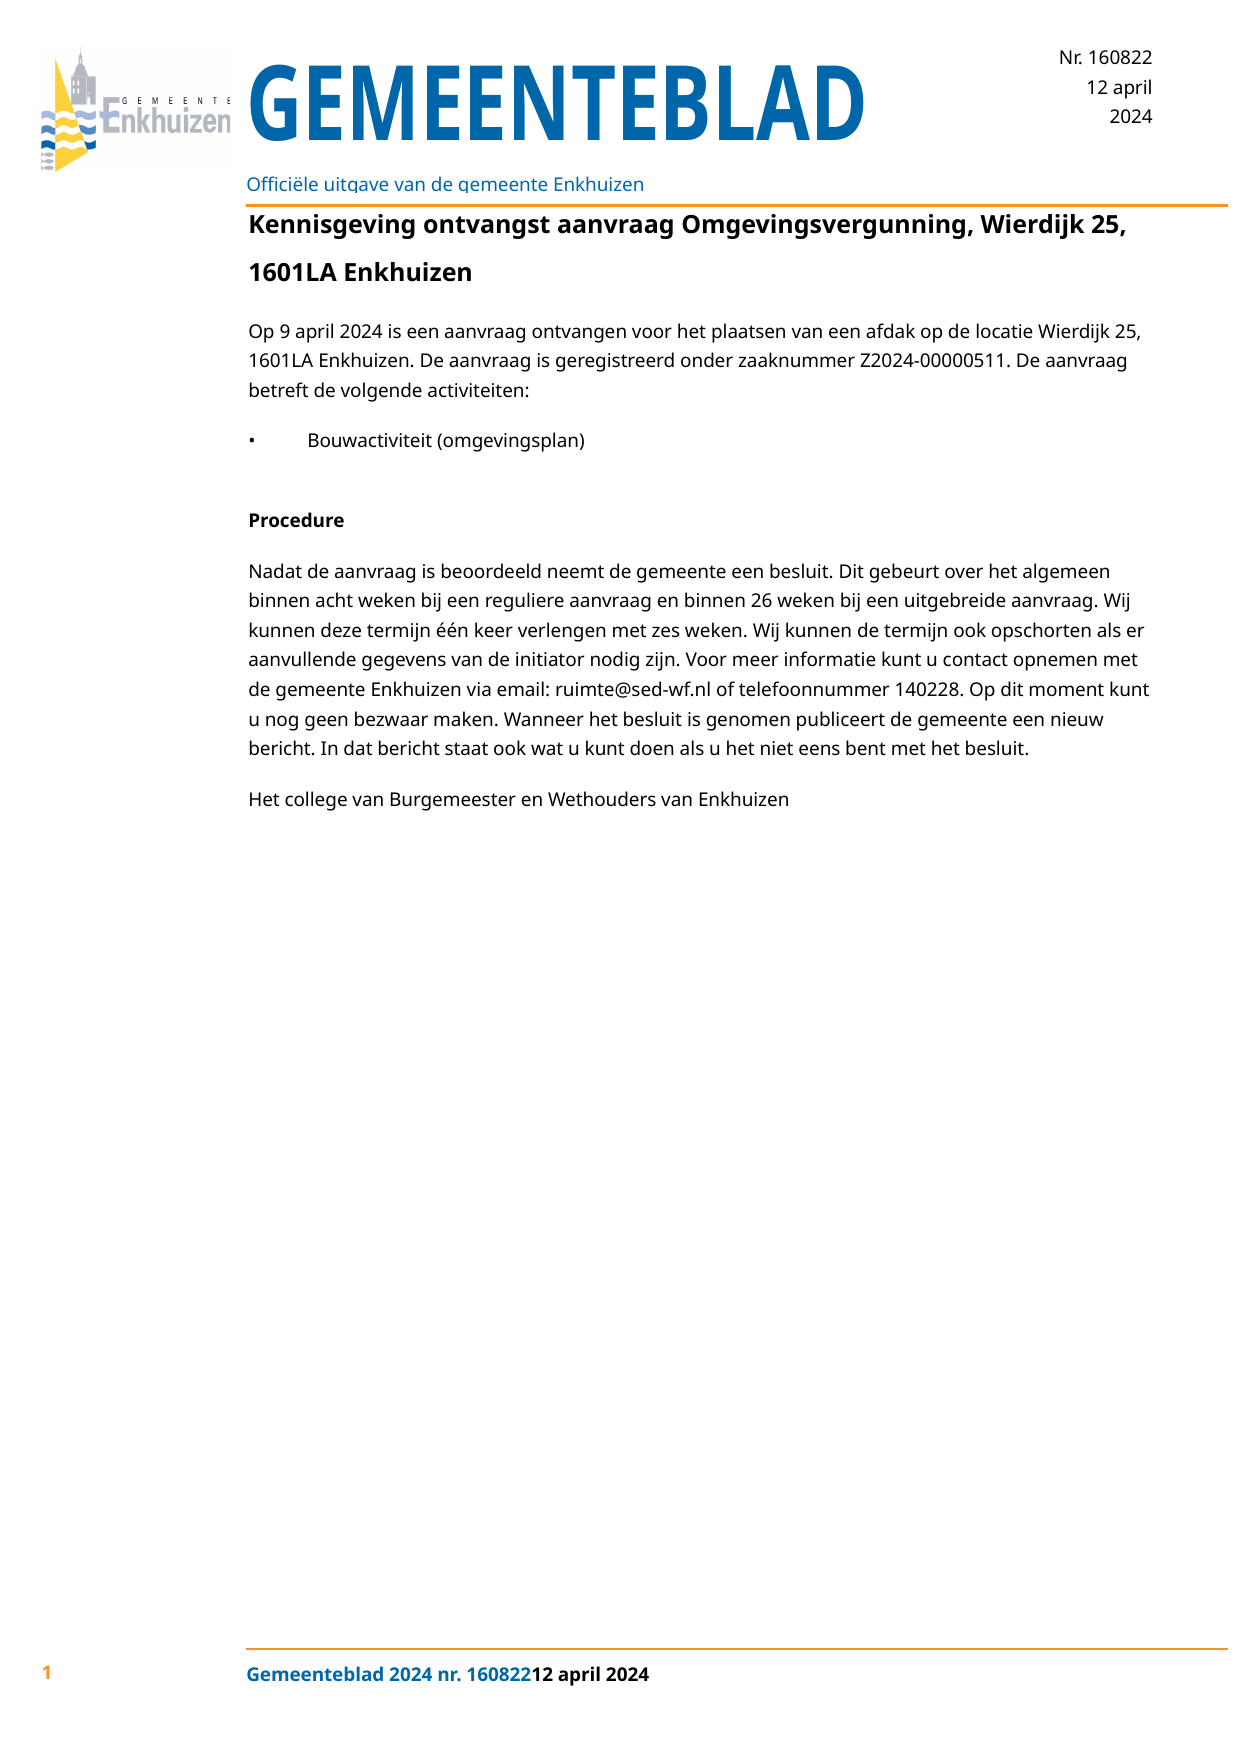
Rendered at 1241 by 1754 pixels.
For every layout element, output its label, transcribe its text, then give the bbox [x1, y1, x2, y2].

text Nadat de aanvraag is beoordeeld neemt de gemeente een besluit. Dit gebeurt over het algemeen binnen acht weken bij een reguliere aanvraag en binnen 26 weken bij een uitgebreide aanvraag. Wij kunnen deze termijn één keer verlengen met zes weken. Wij kunnen de termijn ook opschorten als er aanvullende gegevens van de initiator nodig zijn. Voor meer informatie kunt u contact opnemen met de gemeente Enkhuizen via email: ruimte@sed-wf.nl of telefoonnummer 140228. Op dit moment kunt u nog geen bezwaar maken. Wanneer het besluit is genomen publiceert de gemeente een nieuw bericht. In dat bericht staat ook wat u kunt doen als u het niet eens bent met het besluit. [248, 558, 1152, 761]
text Kennisgeving ontvangst aanvraag Omgevingsvergunning, Wierdijk 25, 1601LA Enkhuizen [248, 207, 1152, 288]
picture [41, 47, 231, 172]
text Het college van Burgemeester en Wethouders van Enkhuizen [248, 786, 1152, 812]
list Bouwactiviteit (omgevingsplan) [248, 427, 1152, 453]
text Procedure [248, 507, 1152, 533]
text Op 9 april 2024 is een aanvraag ontvangen voor het plaatsen van een afdak op de locatie Wierdijk 25, 1601LA Enkhuizen. De aanvraag is geregistreerd onder zaaknummer Z2024-00000511. De aanvraag betreft de volgende activiteiten: [248, 318, 1152, 403]
